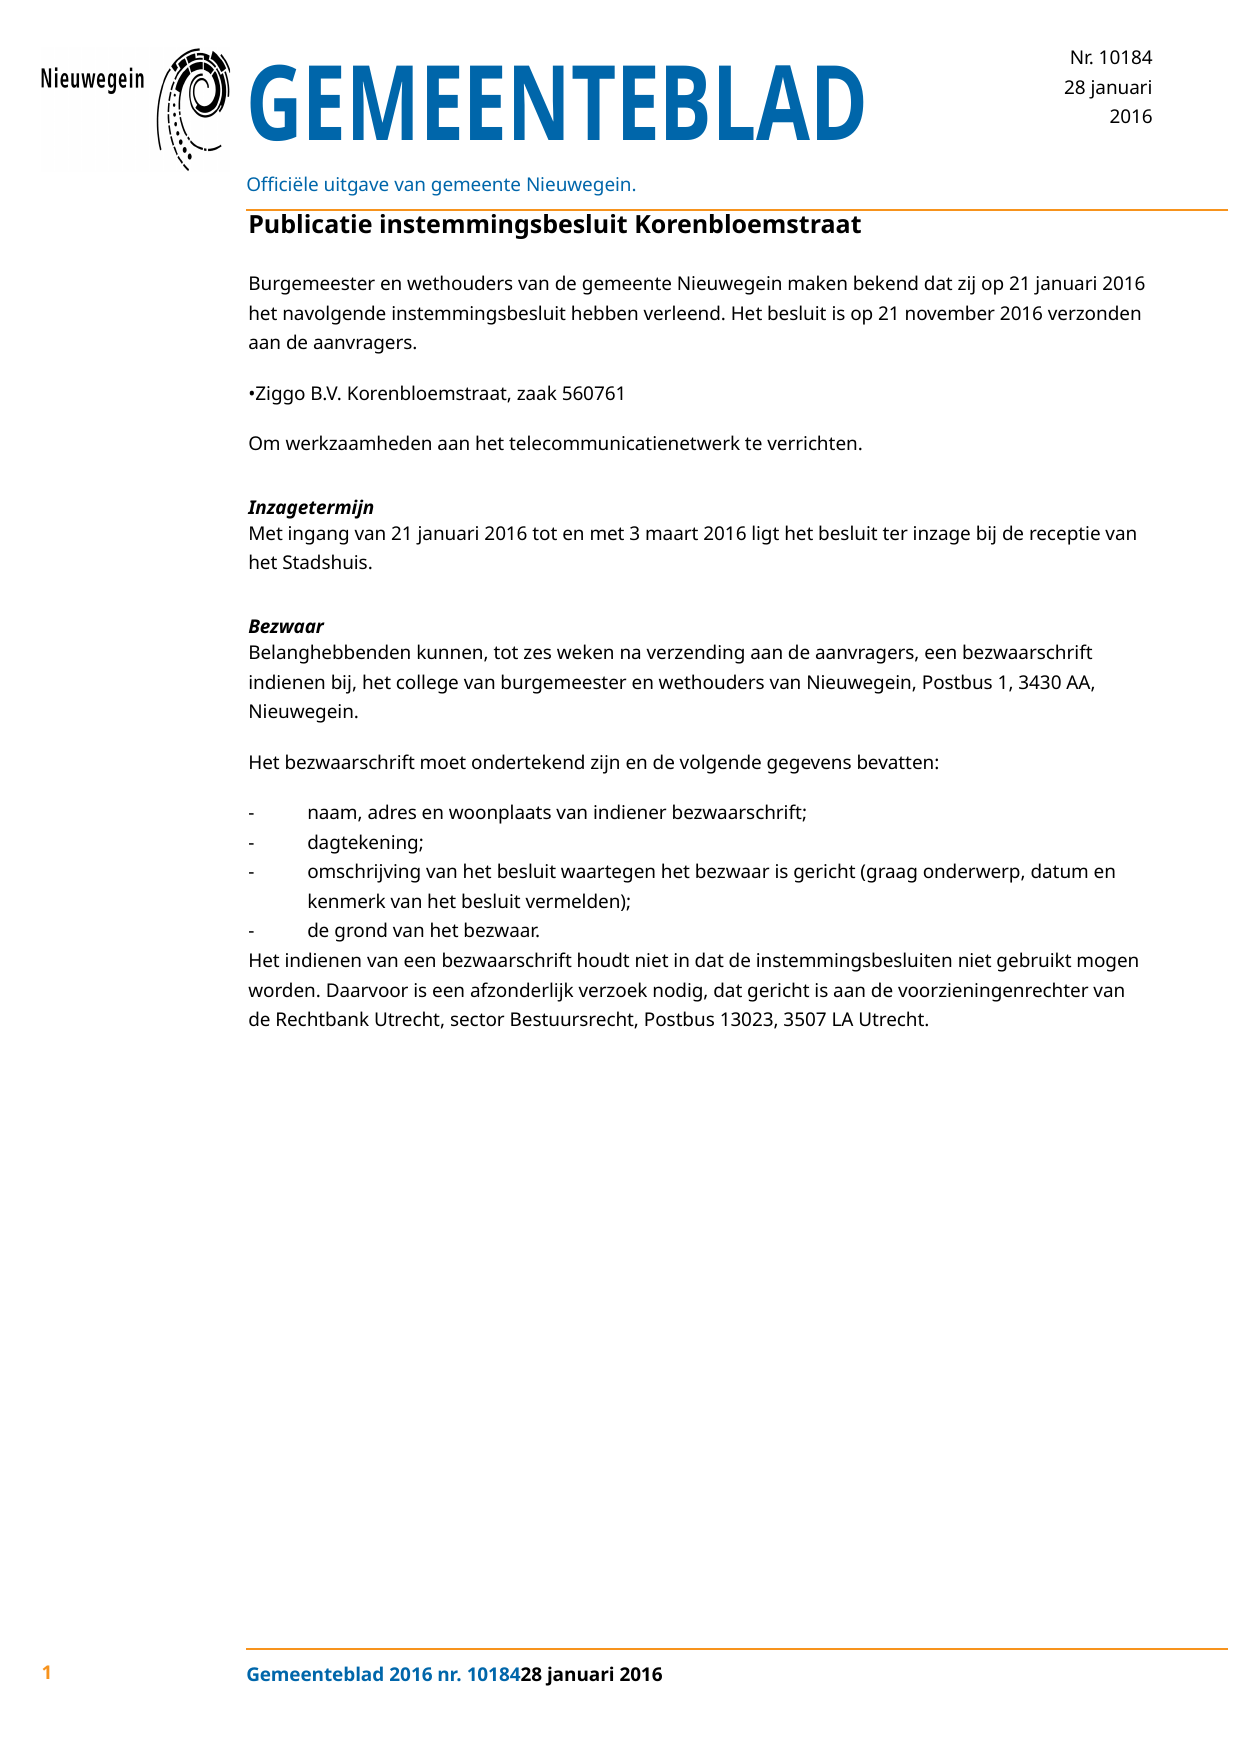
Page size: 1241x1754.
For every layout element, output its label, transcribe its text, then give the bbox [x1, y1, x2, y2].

text Met ingang van 21 januari 2016 tot en met 3 maart 2016 ligt het besluit ter inzage bij de receptie van het Stadshuis. [248, 520, 1152, 575]
picture [41, 47, 231, 172]
text Burgemeester en wethouders van de gemeente Nieuwegein maken bekend dat zij op 21 januari 2016 het navolgende instemmingsbesluit hebben verleend. Het besluit is op 21 november 2016 verzonden aan de aanvragers. [248, 270, 1152, 355]
text Belanghebbenden kunnen, tot zes weken na verzending aan de aanvragers, een bezwaarschrift indienen bij, het college van burgemeester en wethouders van Nieuwegein, Postbus 1, 3430 AA, Nieuwegein. [248, 639, 1152, 724]
text Om werkzaamheden aan het telecommunicatienetwerk te verrichten. [248, 430, 1152, 456]
list dagtekening; [248, 829, 1152, 854]
text Publicatie instemmingsbesluit Korenbloemstraat [248, 211, 1152, 241]
text •Ziggo B.V. Korenbloemstraat, zaak 560761 [248, 380, 1152, 406]
text Inzagetermijn [248, 494, 1152, 520]
text Bezwaar [248, 613, 1152, 639]
list omschrijving van het besluit waartegen het bezwaar is gericht (graag onderwerp, datum en kenmerk van het besluit vermelden); [248, 858, 1152, 914]
list de grond van het bezwaar. [248, 918, 1152, 943]
text Het indienen van een bezwaarschrift houdt niet in dat de instemmingsbesluiten niet gebruikt mogen worden. Daarvoor is een afzonderlijk verzoek nodig, dat gericht is aan de voorzieningenrechter van de Rechtbank Utrecht, sector Bestuursrecht, Postbus 13023, 3507 LA Utrecht. [248, 947, 1152, 1032]
list naam, adres en woonplaats van indiener bezwaarschrift; [248, 799, 1152, 825]
text Het bezwaarschrift moet ondertekend zijn en de volgende gegevens bevatten: [248, 749, 1152, 774]
